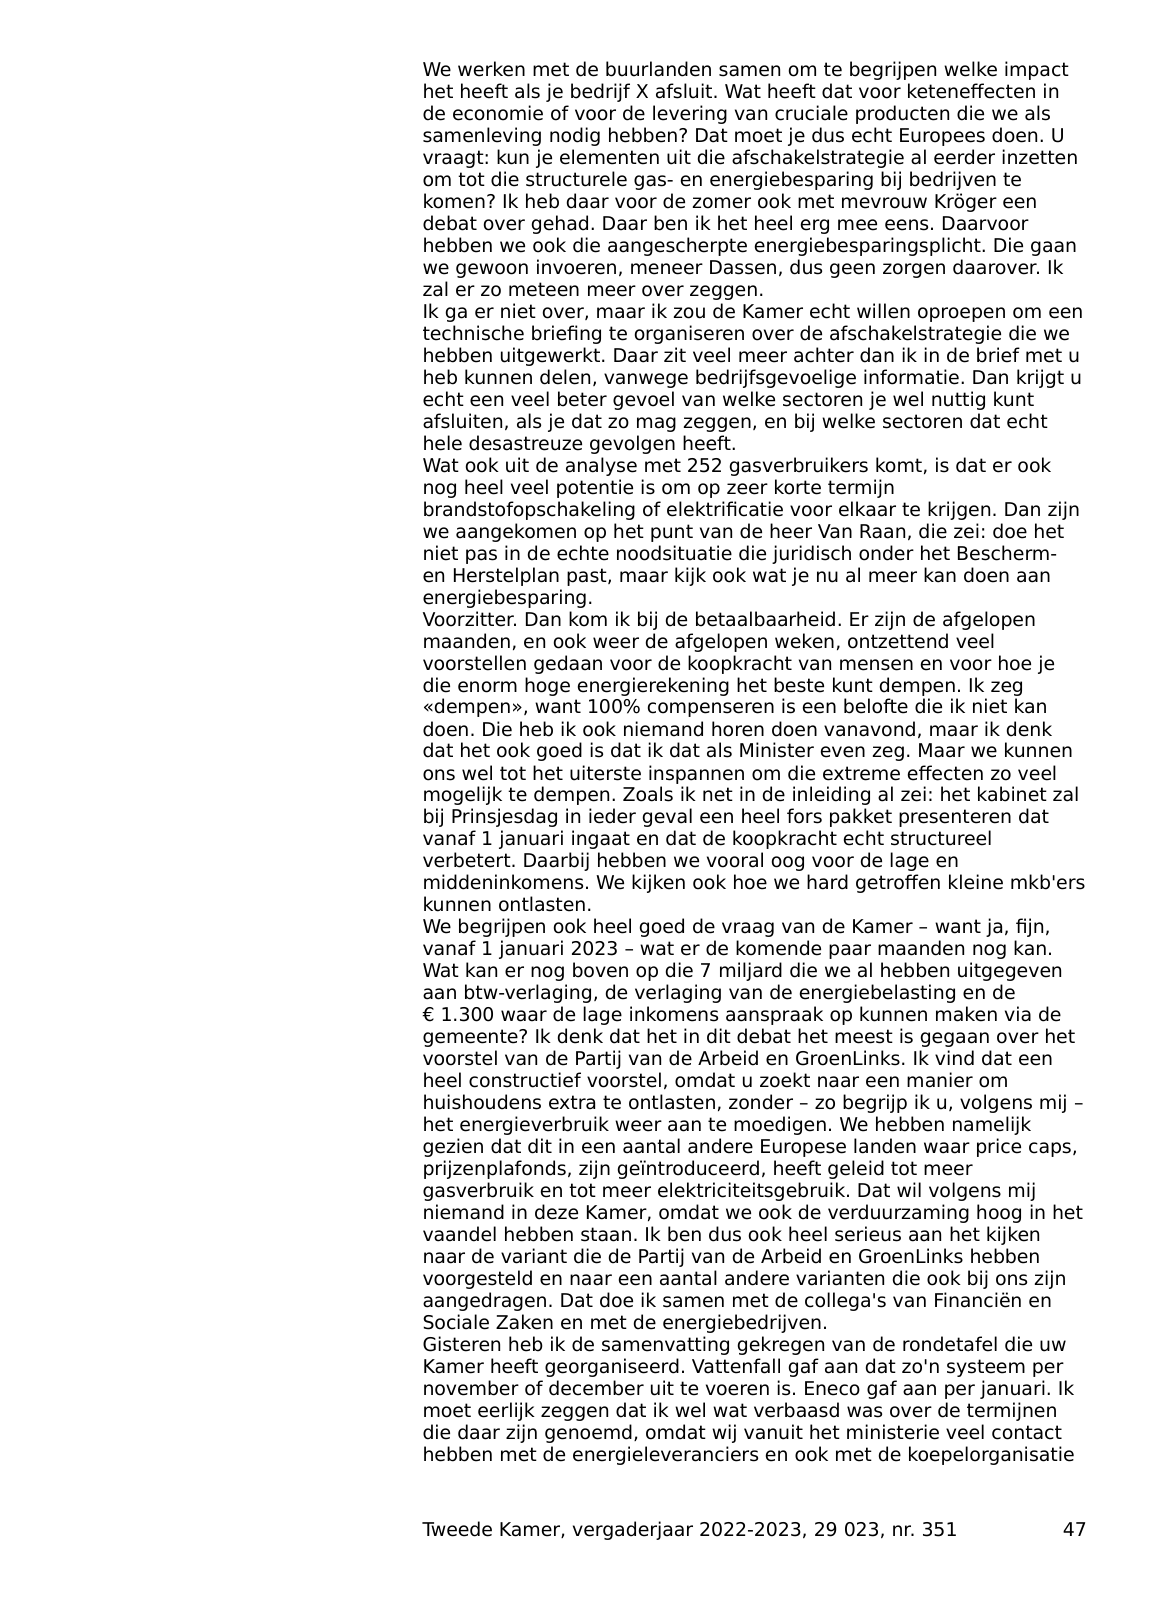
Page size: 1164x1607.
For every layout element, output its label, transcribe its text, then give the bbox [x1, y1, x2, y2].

text Voorzitter. Dan kom ik bij de betaalbaarheid. Er zijn de afgelopen maanden, en ook weer de afgelopen weken, ontzettend veel voorstellen gedaan voor de koopkracht van mensen en voor hoe je die enorm hoge energierekening het beste kunt dempen. Ik zeg «dempen», want 100% compenseren is een belofte die ik niet kan doen. Die heb ik ook niemand horen doen vanavond, maar ik denk dat het ook goed is dat ik dat als Minister even zeg. Maar we kunnen ons wel tot het uiterste inspannen om die extreme effecten zo veel mogelijk te dempen. Zoals ik net in de inleiding al zei: het kabinet zal bij Prinsjesdag in ieder geval een heel fors pakket presenteren dat vanaf 1 januari ingaat en dat de koopkracht echt structureel verbetert. Daarbij hebben we vooral oog voor de lage en middeninkomens. We kijken ook hoe we hard getroffen kleine mkb'ers kunnen ontlasten. [422, 608, 1087, 916]
text We werken met de buurlanden samen om te begrijpen welke impact het heeft als je bedrijf X afsluit. Wat heeft dat voor keteneffecten in de economie of voor de levering van cruciale producten die we als samenleving nodig hebben? Dat moet je dus echt Europees doen. U vraagt: kun je elementen uit die afschakelstrategie al eerder inzetten om tot die structurele gas- en energiebesparing bij bedrijven te komen? Ik heb daar voor de zomer ook met mevrouw Kröger een debat over gehad. Daar ben ik het heel erg mee eens. Daarvoor hebben we ook die aangescherpte energiebesparingsplicht. Die gaan we gewoon invoeren, meneer Dassen, dus geen zorgen daarover. Ik zal er zo meteen meer over zeggen. [422, 59, 1087, 301]
text We begrijpen ook heel goed de vraag van de Kamer – want ja, fijn, vanaf 1 januari 2023 – wat er de komende paar maanden nog kan. Wat kan er nog boven op die 7 miljard die we al hebben uitgegeven aan btw-verlaging, de verlaging van de energiebelasting en de € 1.300 waar de lage inkomens aanspraak op kunnen maken via de gemeente? Ik denk dat het in dit debat het meest is gegaan over het voorstel van de Partij van de Arbeid en GroenLinks. Ik vind dat een heel constructief voorstel, omdat u zoekt naar een manier om huishoudens extra te ontlasten, zonder – zo begrijp ik u, volgens mij – het energieverbruik weer aan te moedigen. We hebben namelijk gezien dat dit in een aantal andere Europese landen waar price caps, prijzenplafonds, zijn geïntroduceerd, heeft geleid tot meer gasverbruik en tot meer elektriciteitsgebruik. Dat wil volgens mij niemand in deze Kamer, omdat we ook de verduurzaming hoog in het vaandel hebben staan. Ik ben dus ook heel serieus aan het kijken naar de variant die de Partij van de Arbeid en GroenLinks hebben voorgesteld en naar een aantal andere varianten die ook bij ons zijn aangedragen. Dat doe ik samen met de collega's van Financiën en Sociale Zaken en met de energiebedrijven. [422, 916, 1087, 1334]
text Gisteren heb ik de samenvatting gekregen van de rondetafel die uw Kamer heeft georganiseerd. Vattenfall gaf aan dat zo'n systeem per november of december uit te voeren is. Eneco gaf aan per januari. Ik moet eerlijk zeggen dat ik wel wat verbaasd was over de termijnen die daar zijn genoemd, omdat wij vanuit het ministerie veel contact hebben met de energieleveranciers en ook met de koepelorganisatie [422, 1334, 1087, 1466]
text Wat ook uit de analyse met 252 gasverbruikers komt, is dat er ook nog heel veel potentie is om op zeer korte termijn brandstofopschakeling of elektrificatie voor elkaar te krijgen. Dan zijn we aangekomen op het punt van de heer Van Raan, die zei: doe het niet pas in de echte noodsituatie die juridisch onder het Bescherm- en Herstelplan past, maar kijk ook wat je nu al meer kan doen aan energiebesparing. [422, 455, 1087, 608]
text Ik ga er niet over, maar ik zou de Kamer echt willen oproepen om een technische briefing te organiseren over de afschakelstrategie die we hebben uitgewerkt. Daar zit veel meer achter dan ik in de brief met u heb kunnen delen, vanwege bedrijfsgevoelige informatie. Dan krijgt u echt een veel beter gevoel van welke sectoren je wel nuttig kunt afsluiten, als je dat zo mag zeggen, en bij welke sectoren dat echt hele desastreuze gevolgen heeft. [422, 301, 1087, 455]
